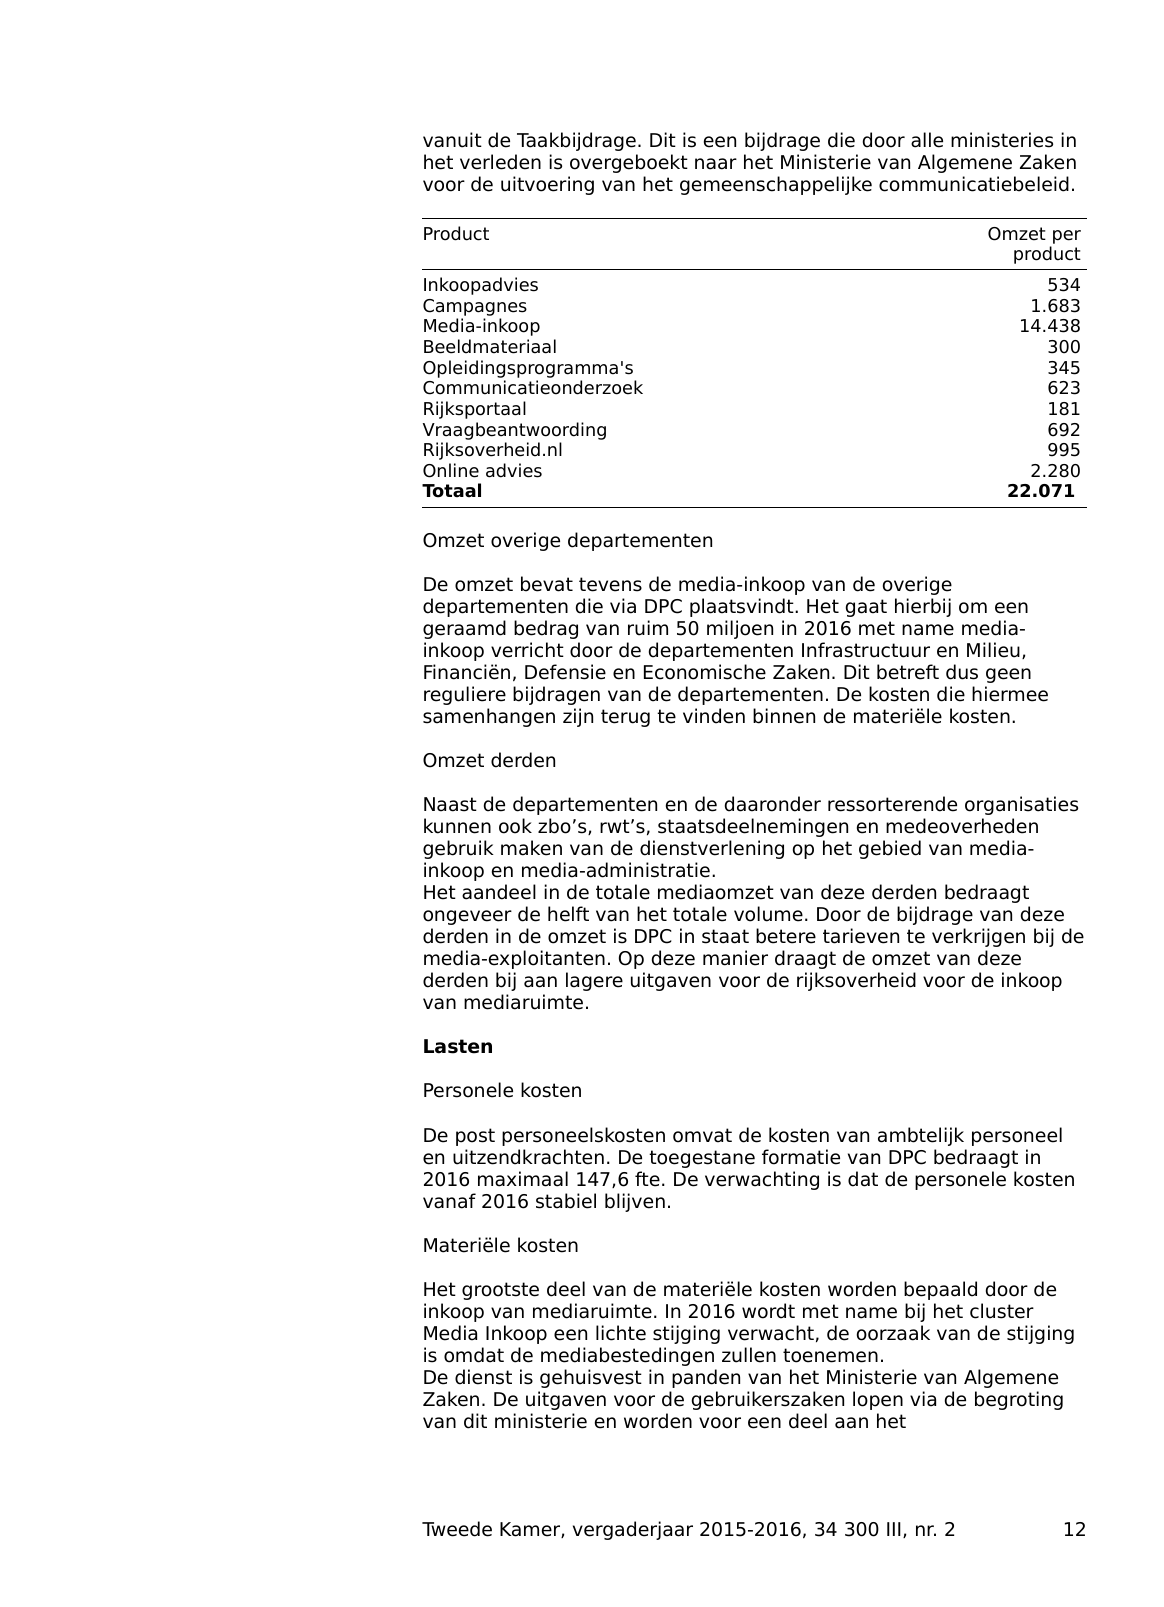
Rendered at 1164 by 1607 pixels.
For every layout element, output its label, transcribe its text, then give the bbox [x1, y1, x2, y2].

table_cell Communicatieonderzoek [422, 378, 954, 399]
table_cell 14.438 [954, 316, 1087, 337]
table_cell Opleidingsprogramma's [422, 358, 954, 378]
table_cell Online advies [422, 461, 954, 481]
table_cell 2.280 [954, 461, 1087, 481]
subtitle Omzet overige departementen [422, 530, 1087, 552]
text vanuit de Taakbijdrage. Dit is een bijdrage die door alle ministeries in het verleden is overgeboekt naar het Ministerie van Algemene Zaken voor de uitvoering van het gemeenschappelijke communicatiebeleid. [422, 130, 1087, 196]
table_cell Rijksportaal [422, 399, 954, 419]
table_cell 345 [954, 358, 1087, 378]
table_cell Media-inkoop [422, 316, 954, 337]
table_header Omzet per product [954, 219, 1087, 269]
subtitle Omzet derden [422, 750, 1087, 772]
subtitle Lasten [422, 1036, 1087, 1058]
text De post personeelskosten omvat de kosten van ambtelijk personeel en uitzendkrachten. De toegestane formatie van DPC bedraagt in 2016 maximaal 147,6 fte. De verwachting is dat de personele kosten vanaf 2016 stabiel blijven. [422, 1124, 1087, 1212]
text De omzet bevat tevens de media-inkoop van de overige departementen die via DPC plaatsvindt. Het gaat hierbij om een geraamd bedrag van ruim 50 miljoen in 2016 met name media-inkoop verricht door de departementen Infrastructuur en Milieu, Financiën, Defensie en Economische Zaken. Dit betreft dus geen reguliere bijdragen van de departementen. De kosten die hiermee samenhangen zijn terug te vinden binnen de materiële kosten. [422, 574, 1087, 728]
table_cell Beeldmateriaal [422, 337, 954, 358]
table_cell Totaal [422, 481, 954, 507]
table_cell 534 [954, 270, 1087, 296]
table_header Product [422, 219, 954, 269]
subtitle Personele kosten [422, 1080, 1087, 1102]
subtitle Materiële kosten [422, 1235, 1087, 1257]
text Het aandeel in de totale mediaomzet van deze derden bedraagt ongeveer de helft van het totale volume. Door de bijdrage van deze derden in de omzet is DPC in staat betere tarieven te verkrijgen bij de media-exploitanten. Op deze manier draagt de omzet van deze derden bij aan lagere uitgaven voor de rijksoverheid voor de inkoop van mediaruimte. [422, 882, 1087, 1014]
table_cell 1.683 [954, 296, 1087, 316]
table_cell Campagnes [422, 296, 954, 316]
table_cell 22.071 [954, 481, 1087, 507]
text Het grootste deel van de materiële kosten worden bepaald door de inkoop van mediaruimte. In 2016 wordt met name bij het cluster Media Inkoop een lichte stijging verwacht, de oorzaak van de stijging is omdat de mediabestedingen zullen toenemen. [422, 1279, 1087, 1367]
table_cell 623 [954, 378, 1087, 399]
table_cell 181 [954, 399, 1087, 419]
text De dienst is gehuisvest in panden van het Ministerie van Algemene Zaken. De uitgaven voor de gebruikerszaken lopen via de begroting van dit ministerie en worden voor een deel aan het [422, 1367, 1087, 1433]
table_cell 692 [954, 420, 1087, 440]
table_cell 300 [954, 337, 1087, 358]
table_cell Inkoopadvies [422, 270, 954, 296]
table_cell Rijksoverheid.nl [422, 440, 954, 461]
text Naast de departementen en de daaronder ressorterende organisaties kunnen ook zbo’s, rwt’s, staatsdeelnemingen en medeoverheden gebruik maken van de dienstverlening op het gebied van media-inkoop en media-administratie. [422, 794, 1087, 882]
table_cell Vraagbeantwoording [422, 420, 954, 440]
table_cell 995 [954, 440, 1087, 461]
